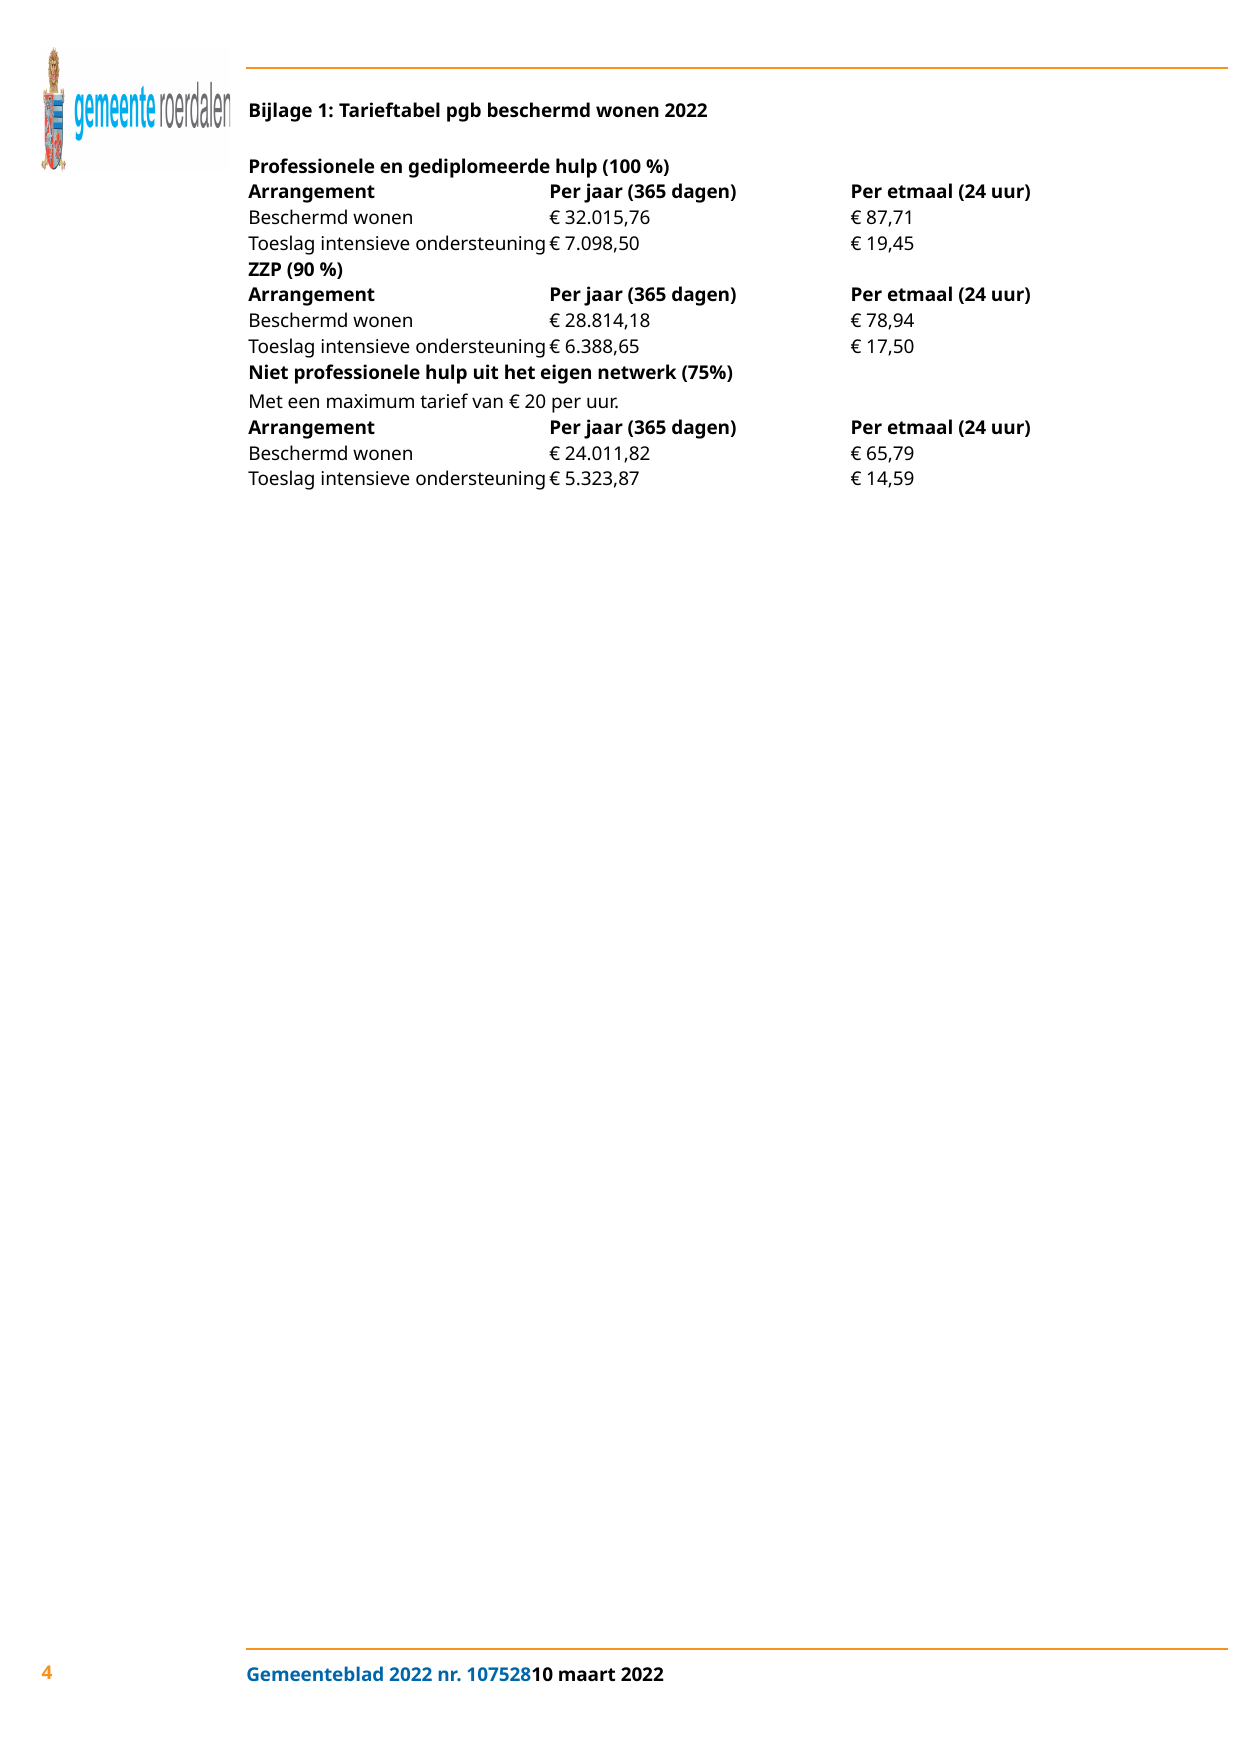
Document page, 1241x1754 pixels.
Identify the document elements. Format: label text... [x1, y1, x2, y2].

table_header Professionele en gediplomeerde hulp (100 %) [248, 153, 1152, 179]
table_cell Toeslag intensieve ondersteuning [248, 333, 549, 359]
table_cell Per etmaal (24 uur) [850, 282, 1152, 307]
table_cell € 17,50 [850, 333, 1152, 359]
table_cell € 78,94 [850, 308, 1152, 333]
table_cell € 6.388,65 [549, 333, 850, 359]
table_cell € 28.814,18 [549, 308, 850, 333]
table_cell Per etmaal (24 uur) [850, 414, 1152, 440]
table_cell € 14,59 [850, 466, 1152, 491]
table_cell € 87,71 [850, 205, 1152, 230]
table_cell € 65,79 [850, 440, 1152, 466]
table_cell Niet professionele hulp uit het eigen netwerk (75%) Met een maximum tarief van € 20 per uur. [248, 359, 1152, 414]
table_cell Per jaar (365 dagen) [549, 414, 850, 440]
table_cell Beschermd wonen [248, 205, 549, 230]
table_cell € 24.011,82 [549, 440, 850, 466]
table_cell € 19,45 [850, 230, 1152, 256]
table_cell Beschermd wonen [248, 440, 549, 466]
table_cell Per jaar (365 dagen) [549, 282, 850, 307]
picture [41, 47, 231, 172]
table_cell € 7.098,50 [549, 230, 850, 256]
table_cell Beschermd wonen [248, 308, 549, 333]
table_cell € 5.323,87 [549, 466, 850, 491]
table_cell Per etmaal (24 uur) [850, 179, 1152, 204]
table_cell € 32.015,76 [549, 205, 850, 230]
table_cell Arrangement [248, 179, 549, 204]
table_cell Arrangement [248, 282, 549, 307]
table_cell Arrangement [248, 414, 549, 440]
text Bijlage 1: Tarieftabel pgb beschermd wonen 2022 [248, 95, 1152, 123]
table_cell Toeslag intensieve ondersteuning [248, 466, 549, 491]
table_cell Toeslag intensieve ondersteuning [248, 230, 549, 256]
table_cell ZZP (90 %) [248, 256, 1152, 282]
table_cell Per jaar (365 dagen) [549, 179, 850, 204]
